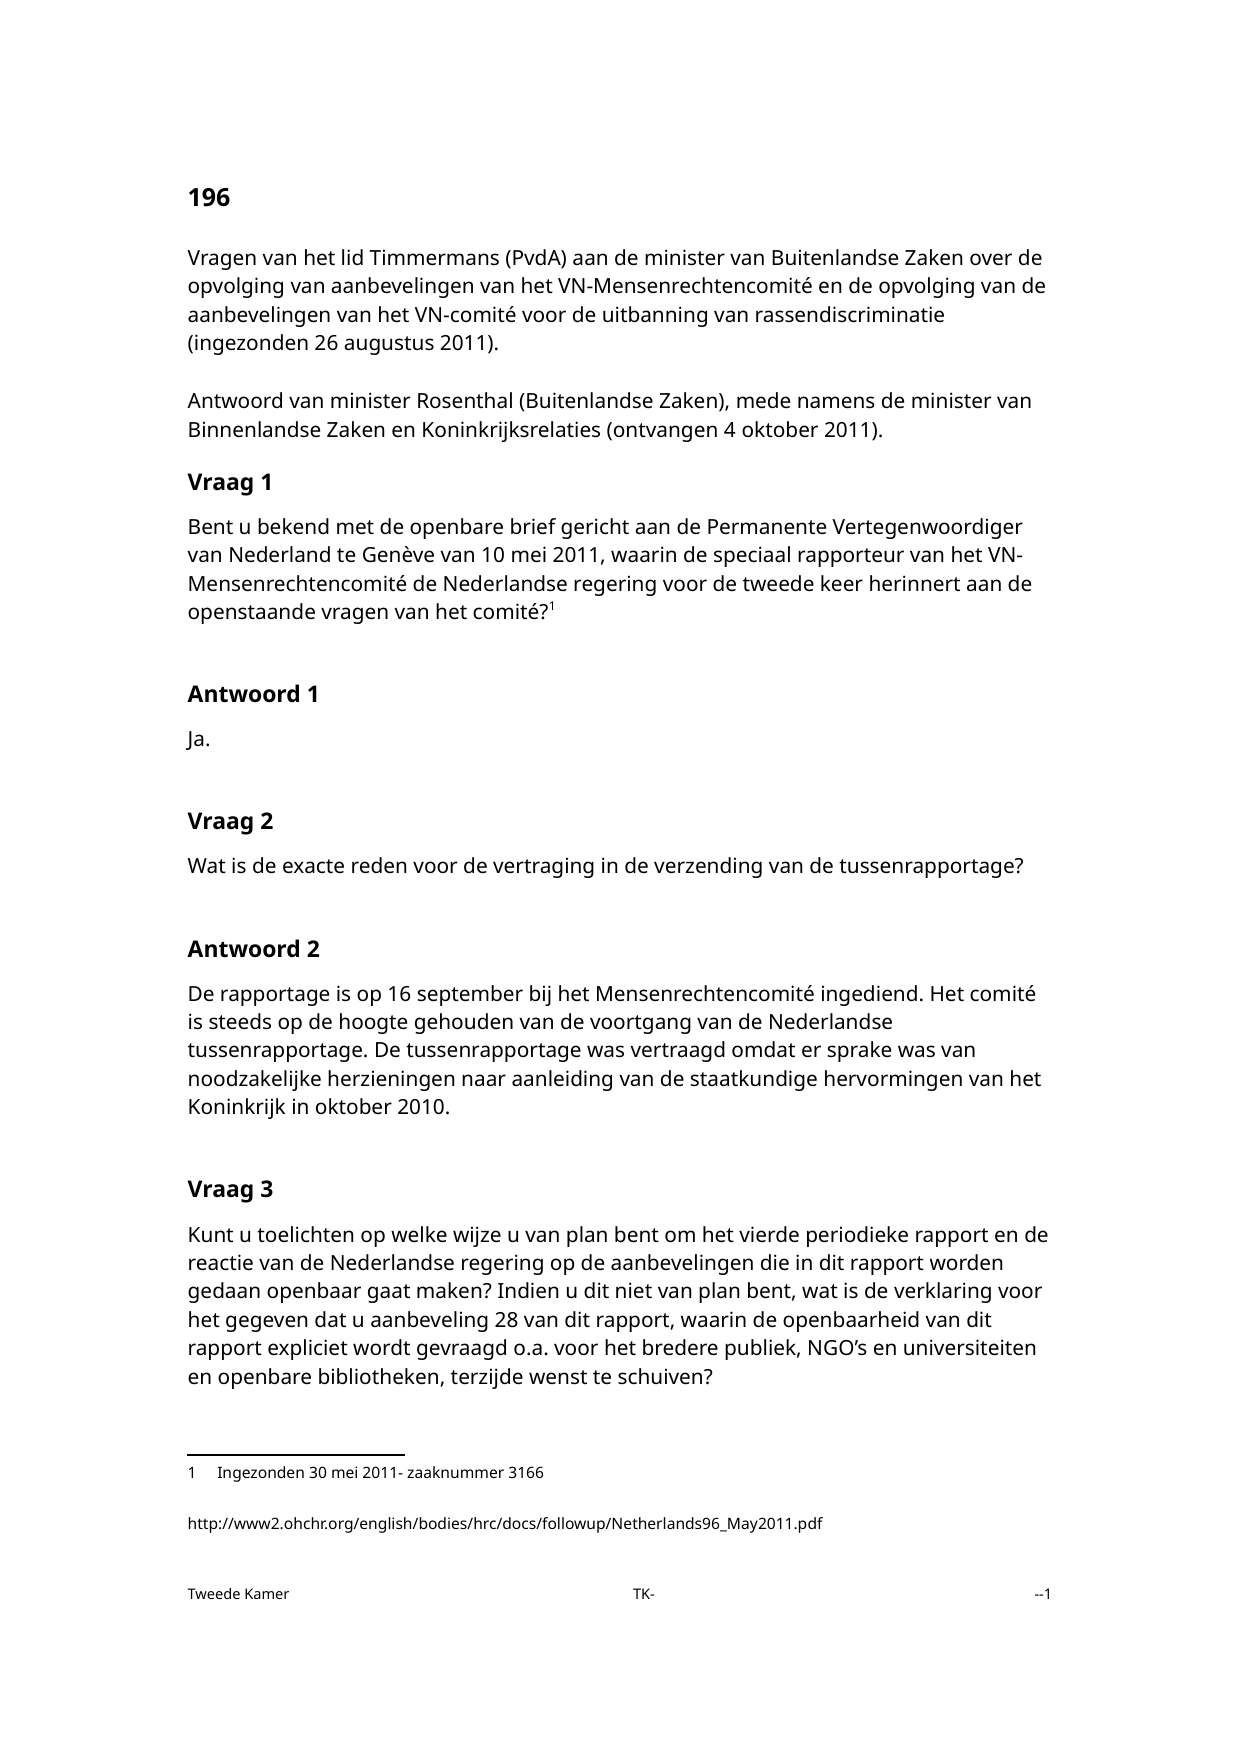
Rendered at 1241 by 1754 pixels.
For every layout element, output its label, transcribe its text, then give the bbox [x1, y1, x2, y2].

text 196 [187, 179, 1053, 213]
text http://www2.ohchr.org/english/bodies/hrc/docs/followup/Netherlands96_May2011.pdf [187, 1506, 1053, 1534]
text Ingezonden 30 mei 2011- zaaknummer 3166 [187, 1447, 1053, 1476]
subtitle Vraag 2 [187, 805, 1053, 837]
subtitle Antwoord 2 [187, 932, 1053, 964]
subtitle Vraag 1 [187, 466, 1053, 497]
text Bent u bekend met de openbare brief gericht aan de Permanente Vertegenwoordiger van Nederland te Genève van 10 mei 2011, waarin de speciaal rapporteur van het VN-Mensenrechtencomité de Nederlandse regering voor de tweede keer herinnert aan de openstaande vragen van het comité? [187, 512, 1053, 626]
subtitle Vraag 3 [187, 1173, 1053, 1205]
subtitle Antwoord 1 [187, 678, 1053, 709]
text De rapportage is op 16 september bij het Mensenrechtencomité ingediend. Het comité is steeds op de hoogte gehouden van de voortgang van de Nederlandse tussenrapportage. De tussenrapportage was vertraagd omdat er sprake was van noodzakelijke herzieningen naar aanleiding van de staatkundige hervormingen van het Koninkrijk in oktober 2010. [187, 979, 1053, 1121]
text Vragen van het lid Timmermans (PvdA) aan de minister van Buitenlandse Zaken over de opvolging van aanbevelingen van het VN-Mensenrechtencomité en de opvolging van de aanbevelingen van het VN-comité voor de uitbanning van rassendiscriminatie (ingezonden 26 augustus 2011). [187, 243, 1053, 357]
text Kunt u toelichten op welke wijze u van plan bent om het vierde periodieke rapport en de reactie van de Nederlandse regering op de aanbevelingen die in dit rapport worden gedaan openbaar gaat maken? Indien u dit niet van plan bent, wat is de verklaring voor het gegeven dat u aanbeveling 28 van dit rapport, waarin de openbaarheid van dit rapport expliciet wordt gevraagd o.a. voor het bredere publiek, NGO’s en universiteiten en openbare bibliotheken, terzijde wenst te schuiven? [187, 1220, 1053, 1390]
text Wat is de exacte reden voor de vertraging in de verzending van de tussenrapportage? [187, 852, 1053, 880]
text Ja. [187, 724, 1053, 753]
text Antwoord van minister Rosenthal (Buitenlandse Zaken), mede namens de minister van Binnenlandse Zaken en Koninkrijksrelaties (ontvangen 4 oktober 2011). [187, 386, 1053, 443]
